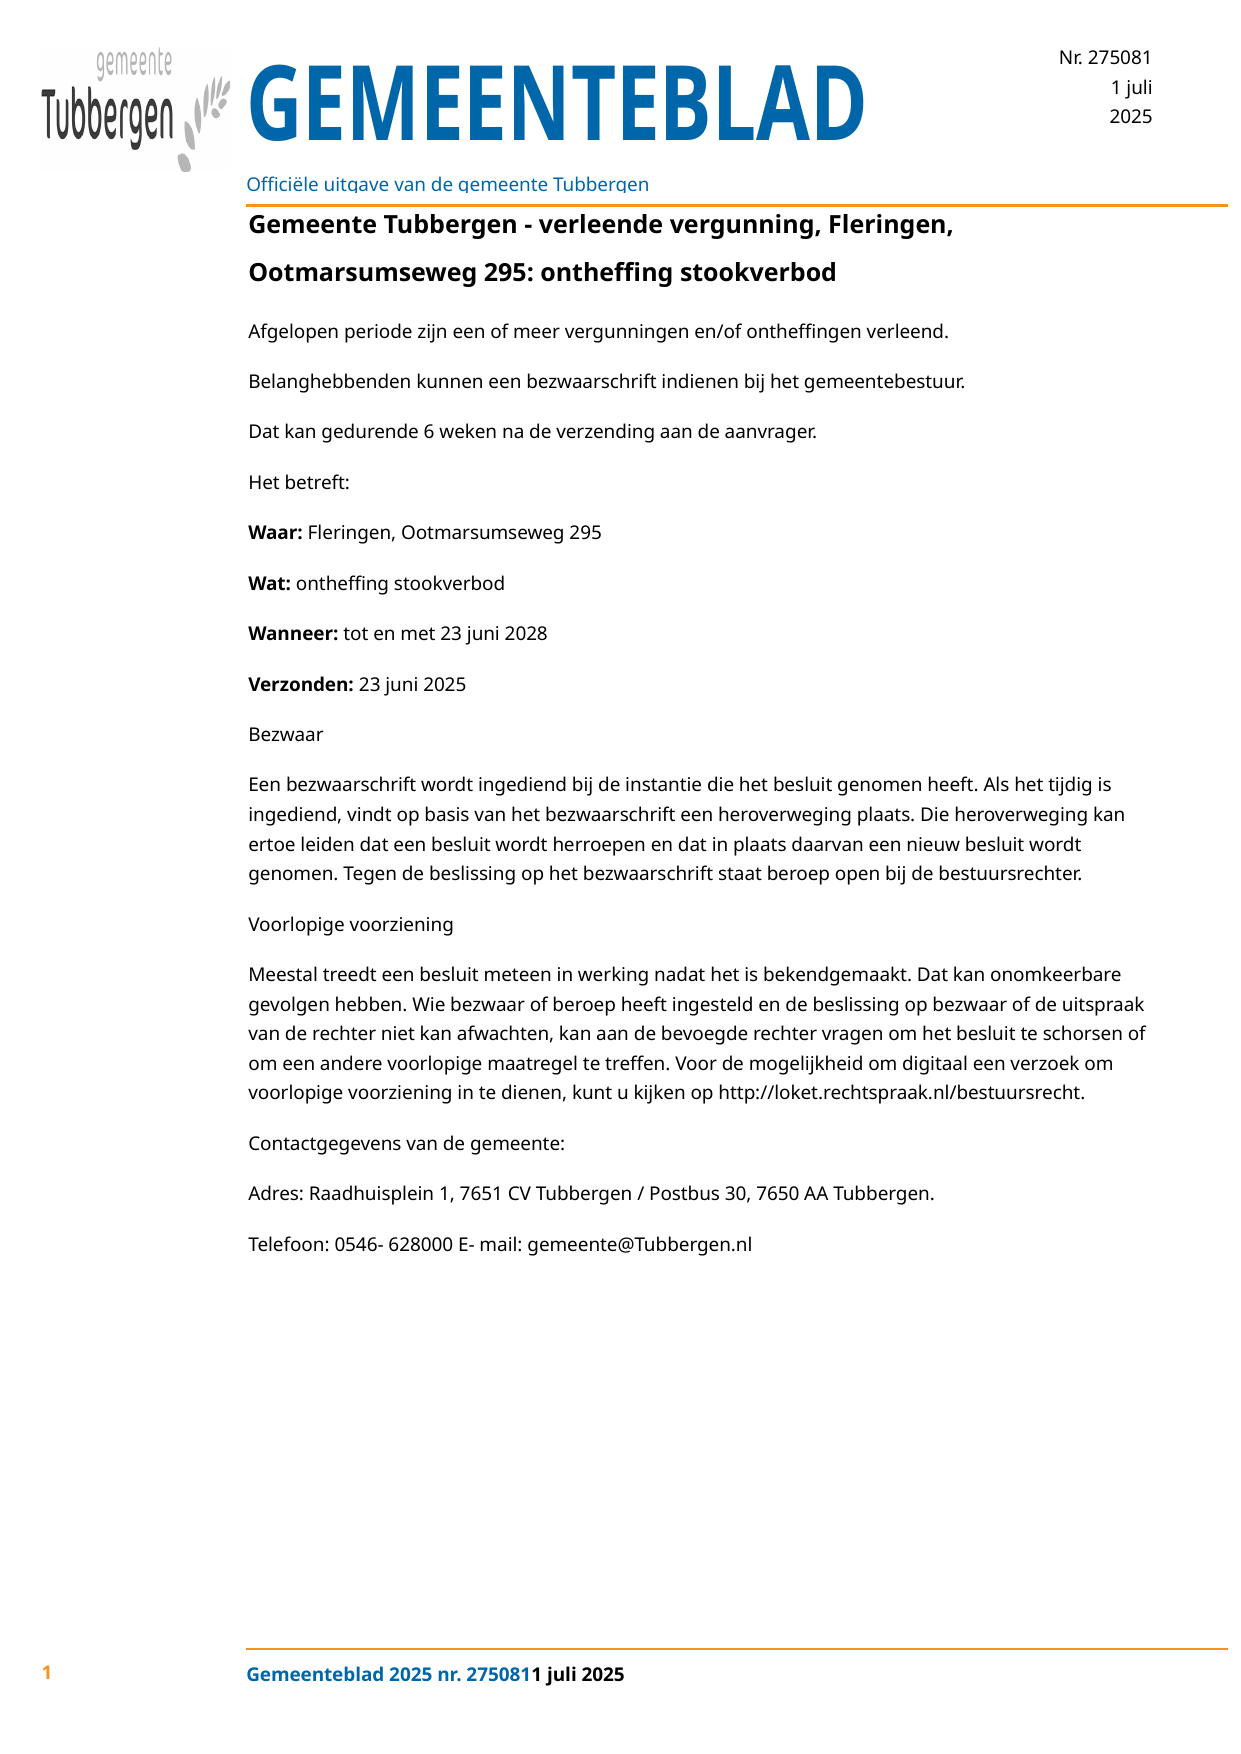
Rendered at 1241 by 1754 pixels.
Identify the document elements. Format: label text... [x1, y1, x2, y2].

text Waar: Fleringen, Ootmarsumseweg 295 [248, 519, 1152, 545]
text Het betreft: [248, 469, 1152, 495]
text Meestal treedt een besluit meteen in werking nadat het is bekendgemaakt. Dat kan onomkeerbare gevolgen hebben. Wie bezwaar of beroep heeft ingesteld en de beslissing op bezwaar of de uitspraak van de rechter niet kan afwachten, kan aan de bevoegde rechter vragen om het besluit te schorsen of om een andere voorlopige maatregel te treffen. Voor de mogelijkheid om digitaal een verzoek om voorlopige voorziening in te dienen, kunt u kijken op http://loket.rechtspraak.nl/bestuursrecht. [248, 961, 1152, 1105]
text Bezwaar [248, 721, 1152, 747]
text Adres: Raadhuisplein 1, 7651 CV Tubbergen / Postbus 30, 7650 AA Tubbergen. [248, 1180, 1152, 1206]
text Gemeente Tubbergen - verleende vergunning, Fleringen, Ootmarsumseweg 295: ontheffing stookverbod [248, 207, 1152, 288]
text Verzonden: 23 juni 2025 [248, 671, 1152, 697]
text Wanneer: tot en met 23 juni 2028 [248, 620, 1152, 646]
text Een bezwaarschrift wordt ingediend bij de instantie die het besluit genomen heeft. Als het tijdig is ingediend, vindt op basis van het bezwaarschrift een heroverweging plaats. Die heroverweging kan ertoe leiden dat een besluit wordt herroepen en dat in plaats daarvan een nieuw besluit wordt genomen. Tegen de beslissing op het bezwaarschrift staat beroep open bij de bestuursrechter. [248, 772, 1152, 886]
text Afgelopen periode zijn een of meer vergunningen en/of ontheffingen verleend. [248, 318, 1152, 344]
text Contactgegevens van de gemeente: [248, 1130, 1152, 1156]
text Voorlopige voorziening [248, 911, 1152, 937]
text Belanghebbenden kunnen een bezwaarschrift indienen bij het gemeentebestuur. [248, 368, 1152, 394]
picture [41, 47, 231, 172]
text Telefoon: 0546- 628000 E- mail: gemeente@Tubbergen.nl [248, 1231, 1152, 1257]
text Wat: ontheffing stookverbod [248, 570, 1152, 596]
text Dat kan gedurende 6 weken na de verzending aan de aanvrager. [248, 419, 1152, 444]
